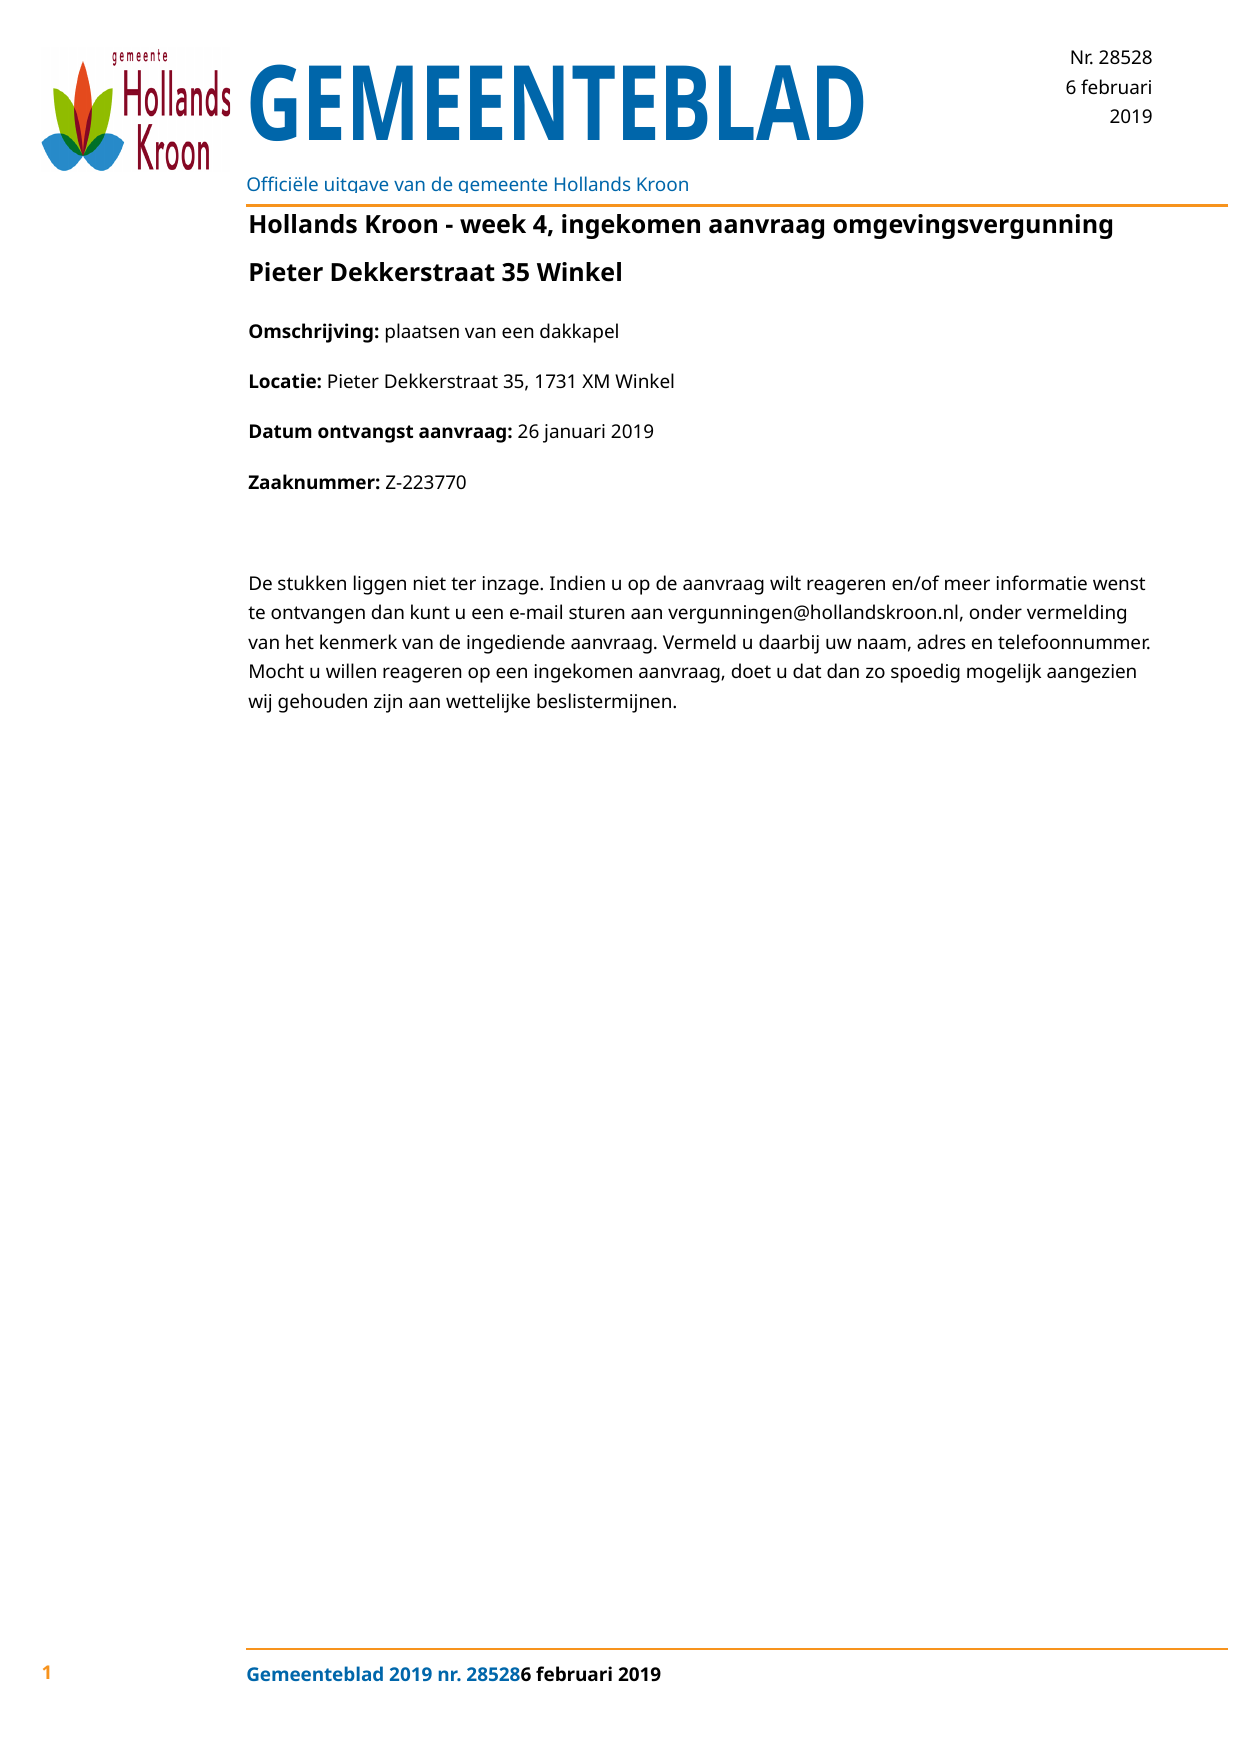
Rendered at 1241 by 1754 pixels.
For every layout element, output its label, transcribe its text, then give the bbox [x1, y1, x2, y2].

text Hollands Kroon - week 4, ingekomen aanvraag omgevingsvergunning Pieter Dekkerstraat 35 Winkel [248, 207, 1152, 288]
text Omschrijving: plaatsen van een dakkapel [248, 318, 1152, 344]
text Zaaknummer: Z-223770 [248, 469, 1152, 495]
text Locatie: Pieter Dekkerstraat 35, 1731 XM Winkel [248, 368, 1152, 394]
picture [41, 47, 231, 172]
text Datum ontvangst aanvraag: 26 januari 2019 [248, 419, 1152, 444]
text De stukken liggen niet ter inzage. Indien u op de aanvraag wilt reageren en/of meer informatie wenst te ontvangen dan kunt u een e-mail sturen aan vergunningen@hollandskroon.nl, onder vermelding van het kenmerk van de ingediende aanvraag. Vermeld u daarbij uw naam, adres en telefoonnummer. Mocht u willen reageren op een ingekomen aanvraag, doet u dat dan zo spoedig mogelijk aangezien wij gehouden zijn aan wettelijke beslistermijnen. [248, 570, 1152, 714]
